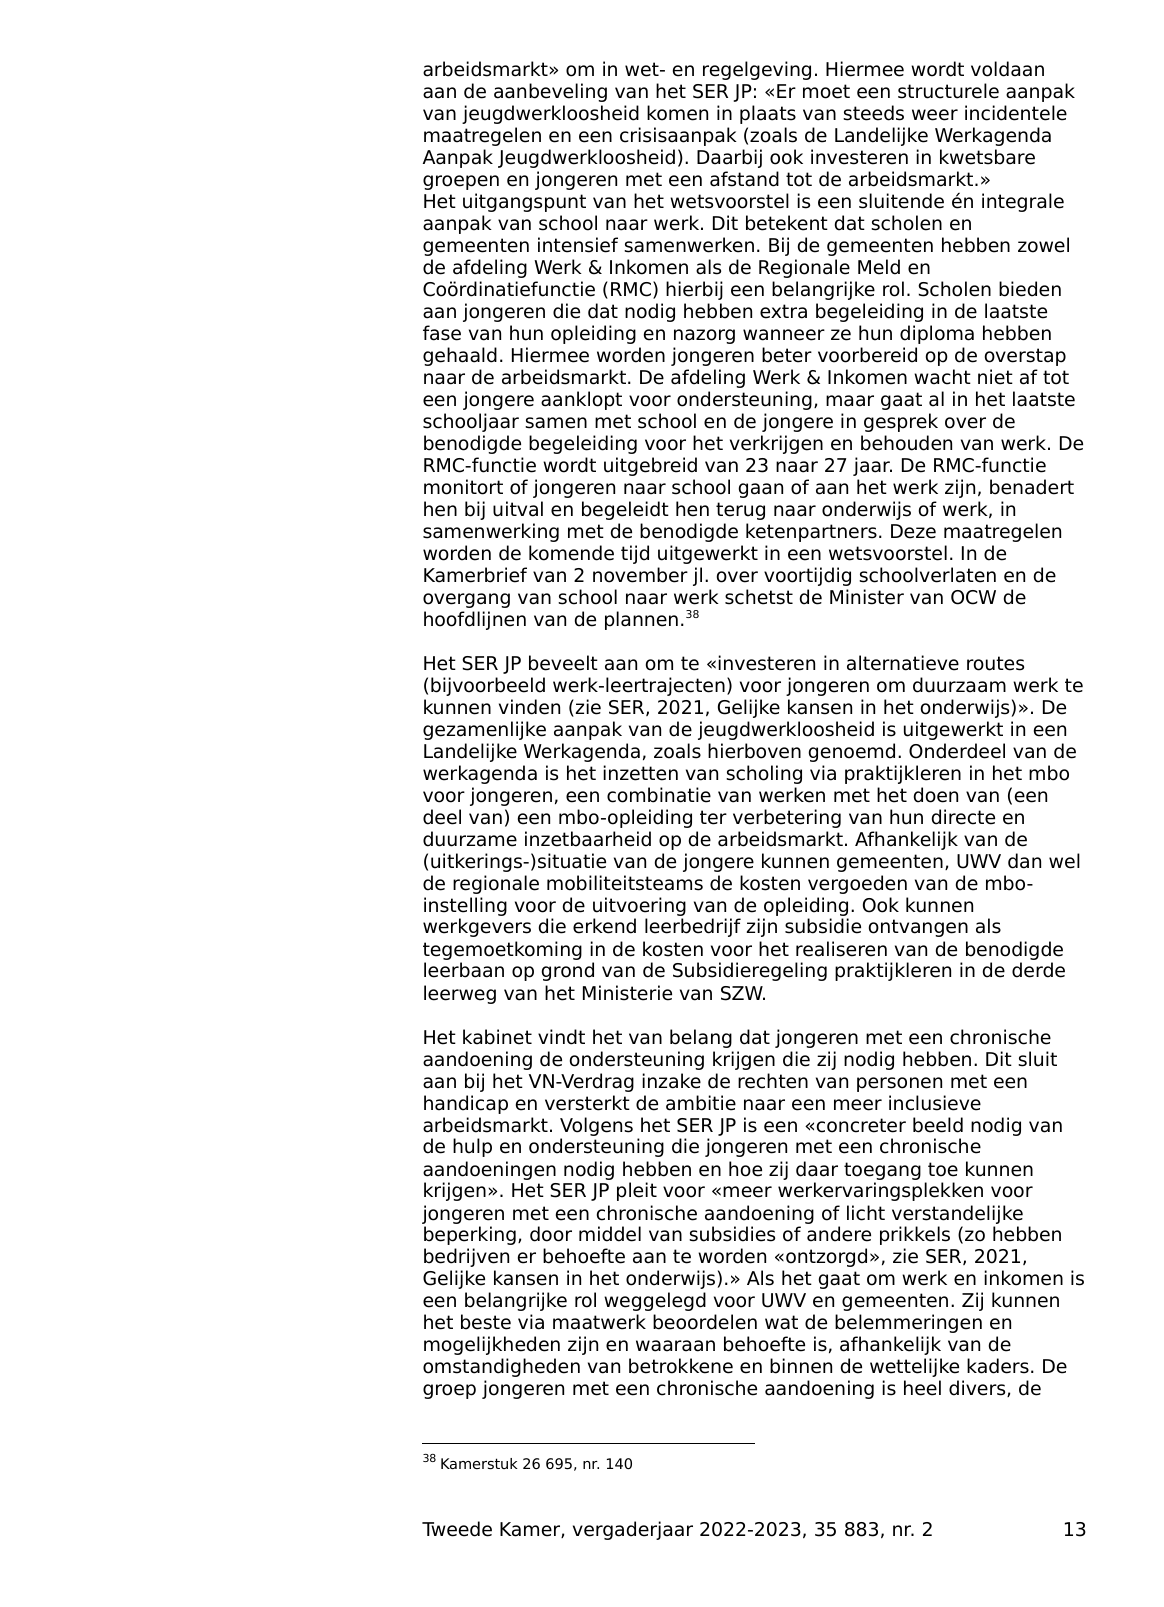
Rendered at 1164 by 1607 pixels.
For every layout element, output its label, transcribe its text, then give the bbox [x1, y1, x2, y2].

text arbeidsmarkt» om in wet- en regelgeving. Hiermee wordt voldaan aan de aanbeveling van het SER JP: «Er moet een structurele aanpak van jeugdwerkloosheid komen in plaats van steeds weer incidentele maatregelen en een crisisaanpak (zoals de Landelijke Werkagenda Aanpak Jeugdwerkloosheid). Daarbij ook investeren in kwetsbare groepen en jongeren met een afstand tot de arbeidsmarkt.» [422, 59, 1087, 191]
text Het SER JP beveelt aan om te «investeren in alternatieve routes (bijvoorbeeld werk-leertrajecten) voor jongeren om duurzaam werk te kunnen vinden (zie SER, 2021, Gelijke kansen in het onderwijs)». De gezamenlijke aanpak van de jeugdwerkloosheid is uitgewerkt in een Landelijke Werkagenda, zoals hierboven genoemd. Onderdeel van de werkagenda is het inzetten van scholing via praktijkleren in het mbo voor jongeren, een combinatie van werken met het doen van (een deel van) een mbo-opleiding ter verbetering van hun directe en duurzame inzetbaarheid op de arbeidsmarkt. Afhankelijk van de (uitkerings-)situatie van de jongere kunnen gemeenten, UWV dan wel de regionale mobiliteitsteams de kosten vergoeden van de mbo-instelling voor de uitvoering van de opleiding. Ook kunnen werkgevers die erkend leerbedrijf zijn subsidie ontvangen als tegemoetkoming in de kosten voor het realiseren van de benodigde leerbaan op grond van de Subsidieregeling praktijkleren in de derde leerweg van het Ministerie van SZW. [422, 653, 1087, 1004]
text Het kabinet vindt het van belang dat jongeren met een chronische aandoening de ondersteuning krijgen die zij nodig hebben. Dit sluit aan bij het VN-Verdrag inzake de rechten van personen met een handicap en versterkt de ambitie naar een meer inclusieve arbeidsmarkt. Volgens het SER JP is een «concreter beeld nodig van de hulp en ondersteuning die jongeren met een chronische aandoeningen nodig hebben en hoe zij daar toegang toe kunnen krijgen». Het SER JP pleit voor «meer werkervaringsplekken voor jongeren met een chronische aandoening of licht verstandelijke beperking, door middel van subsidies of andere prikkels (zo hebben bedrijven er behoefte aan te worden «ontzorgd», zie SER, 2021, Gelijke kansen in het onderwijs).» Als het gaat om werk en inkomen is een belangrijke rol weggelegd voor UWV en gemeenten. Zij kunnen het beste via maatwerk beoordelen wat de belemmeringen en mogelijkheden zijn en waaraan behoefte is, afhankelijk van de omstandigheden van betrokkene en binnen de wettelijke kaders. De groep jongeren met een chronische aandoening is heel divers, de [422, 1027, 1087, 1400]
text Kamerstuk 26 695, nr. 140 [422, 1452, 1087, 1474]
text Het uitgangspunt van het wetsvoorstel is een sluitende én integrale aanpak van school naar werk. Dit betekent dat scholen en gemeenten intensief samenwerken. Bij de gemeenten hebben zowel de afdeling Werk & Inkomen als de Regionale Meld en Coördinatiefunctie (RMC) hierbij een belangrijke rol. Scholen bieden aan jongeren die dat nodig hebben extra begeleiding in de laatste fase van hun opleiding en nazorg wanneer ze hun diploma hebben gehaald. Hiermee worden jongeren beter voorbereid op de overstap naar de arbeidsmarkt. De afdeling Werk & Inkomen wacht niet af tot een jongere aanklopt voor ondersteuning, maar gaat al in het laatste schooljaar samen met school en de jongere in gesprek over de benodigde begeleiding voor het verkrijgen en behouden van werk. De RMC-functie wordt uitgebreid van 23 naar 27 jaar. De RMC-functie monitort of jongeren naar school gaan of aan het werk zijn, benadert hen bij uitval en begeleidt hen terug naar onderwijs of werk, in samenwerking met de benodigde ketenpartners. Deze maatregelen worden de komende tijd uitgewerkt in een wetsvoorstel. In de Kamerbrief van 2 november jl. over voortijdig schoolverlaten en de overgang van school naar werk schetst de Minister van OCW de hoofdlijnen van de plannen. [422, 191, 1087, 631]
